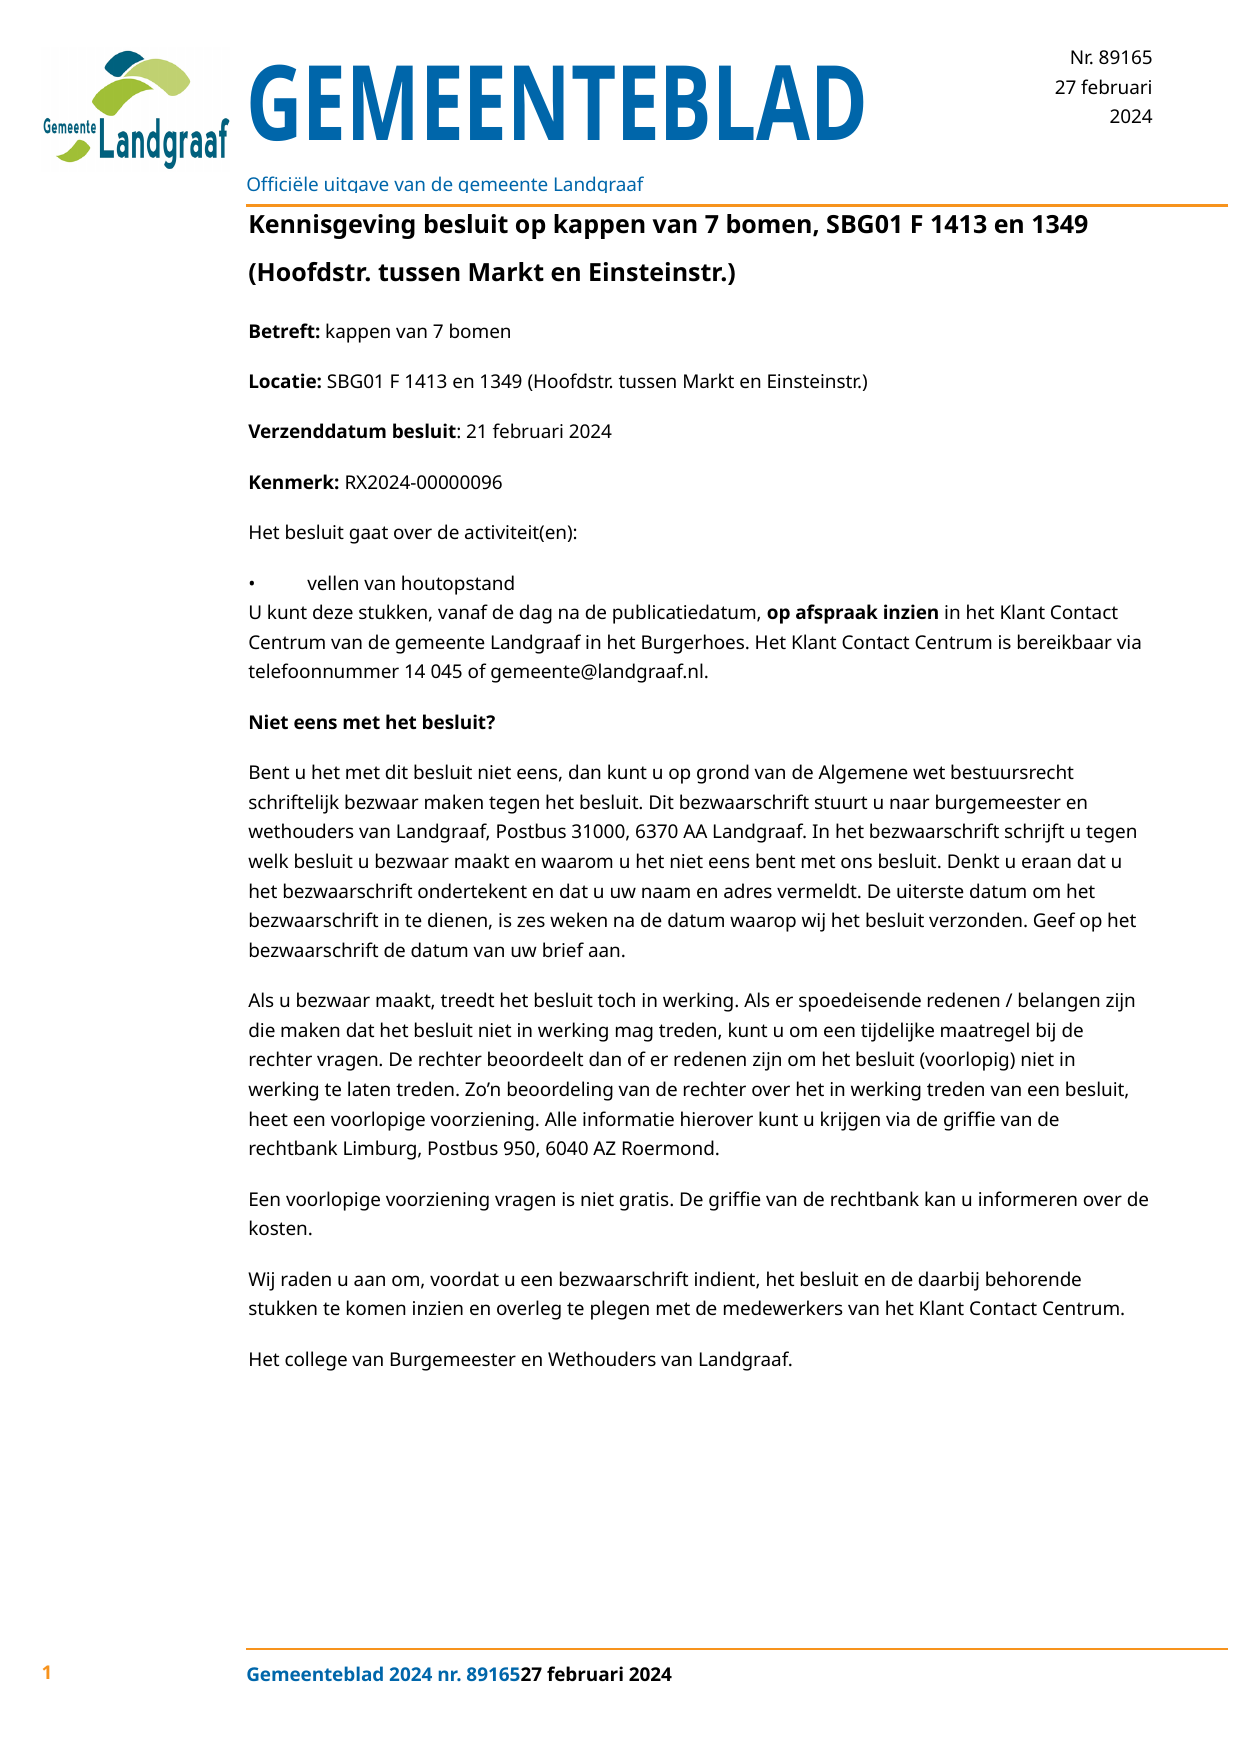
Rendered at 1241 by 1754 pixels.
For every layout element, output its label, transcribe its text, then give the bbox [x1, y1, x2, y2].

text Kenmerk: RX2024-00000096 [248, 469, 1152, 495]
text Bent u het met dit besluit niet eens, dan kunt u op grond van de Algemene wet bestuursrecht schriftelijk bezwaar maken tegen het besluit. Dit bezwaarschrift stuurt u naar burgemeester en wethouders van Landgraaf, Postbus 31000, 6370 AA Landgraaf. In het bezwaarschrift schrijft u tegen welk besluit u bezwaar maakt en waarom u het niet eens bent met ons besluit. Denkt u eraan dat u het bezwaarschrift ondertekent en dat u uw naam en adres vermeldt. De uiterste datum om het bezwaarschrift in te dienen, is zes weken na de datum waarop wij het besluit verzonden. Geef op het bezwaarschrift de datum van uw brief aan. [248, 759, 1152, 963]
text Betreft: kappen van 7 bomen [248, 318, 1152, 344]
text Wij raden u aan om, voordat u een bezwaarschrift indient, het besluit en de daarbij behorende stukken te komen inzien en overleg te plegen met de medewerkers van het Klant Contact Centrum. [248, 1266, 1152, 1321]
text Het college van Burgemeester en Wethouders van Landgraaf. [248, 1346, 1152, 1372]
text Het besluit gaat over de activiteit(en): [248, 519, 1152, 545]
text Een voorlopige voorziening vragen is niet gratis. De griffie van de rechtbank kan u informeren over de kosten. [248, 1186, 1152, 1241]
text Verzenddatum besluit: 21 februari 2024 [248, 419, 1152, 444]
list vellen van houtopstand [248, 570, 1152, 596]
text Als u bezwaar maakt, treedt het besluit toch in werking. Als er spoedeisende redenen / belangen zijn die maken dat het besluit niet in werking mag treden, kunt u om een tijdelijke maatregel bij de rechter vragen. De rechter beoordeelt dan of er redenen zijn om het besluit (voorlopig) niet in werking te laten treden. Zo’n beoordeling van de rechter over het in werking treden van een besluit, heet een voorlopige voorziening. Alle informatie hierover kunt u krijgen via de griffie van de rechtbank Limburg, Postbus 950, 6040 AZ Roermond. [248, 987, 1152, 1161]
text U kunt deze stukken, vanaf de dag na de publicatiedatum, op afspraak inzien in het Klant Contact Centrum van de gemeente Landgraaf in het Burgerhoes. Het Klant Contact Centrum is bereikbaar via telefoonnummer 14 045 of gemeente@landgraaf.nl. [248, 599, 1152, 684]
picture [41, 47, 231, 172]
text Locatie: SBG01 F 1413 en 1349 (Hoofdstr. tussen Markt en Einsteinstr.) [248, 368, 1152, 394]
text Niet eens met het besluit? [248, 709, 1152, 735]
text Kennisgeving besluit op kappen van 7 bomen, SBG01 F 1413 en 1349 (Hoofdstr. tussen Markt en Einsteinstr.) [248, 207, 1152, 288]
